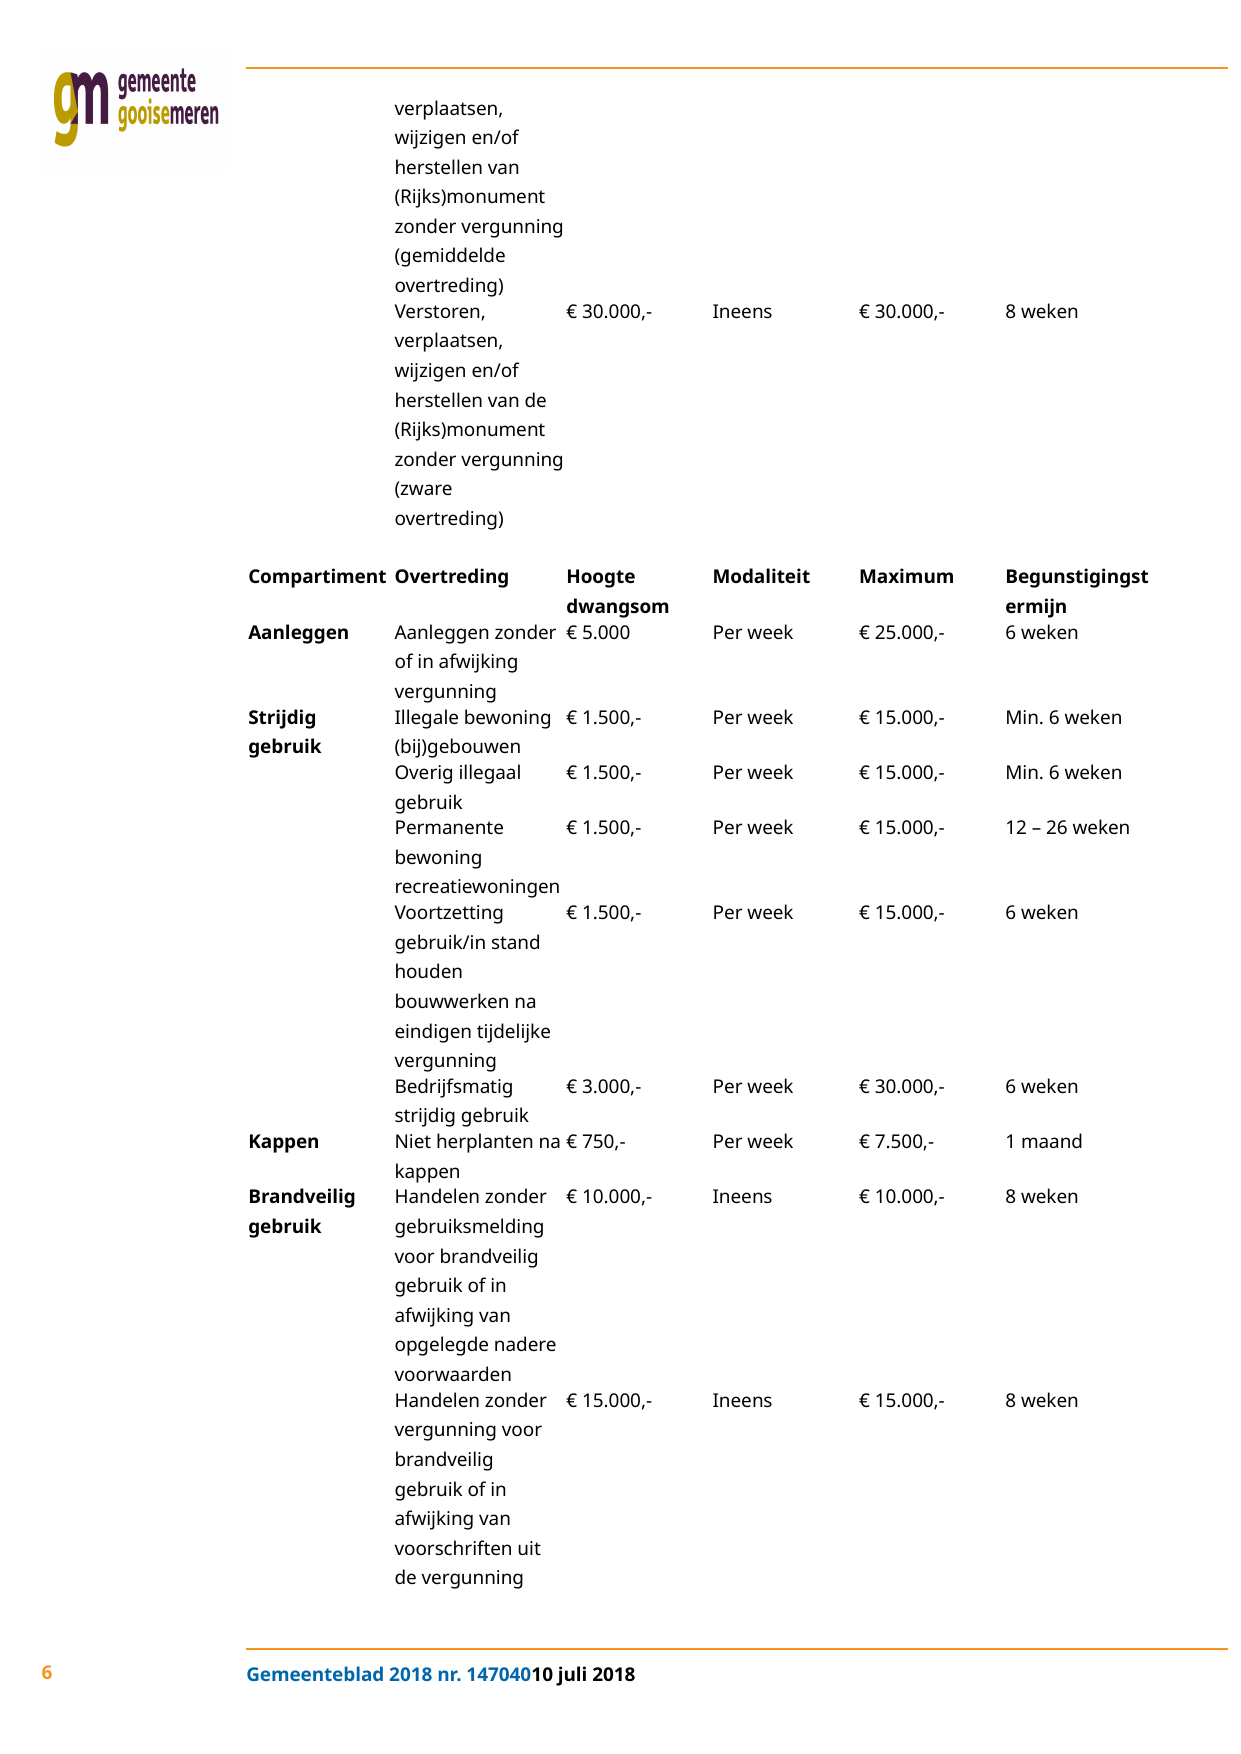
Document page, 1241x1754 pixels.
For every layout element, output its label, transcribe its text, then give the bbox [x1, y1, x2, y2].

table_cell Per week [713, 900, 859, 1073]
table_cell € 1.500,- [566, 815, 712, 899]
table_cell € 15.000,- [859, 815, 1005, 899]
table_header Hoogte dwangsom [566, 564, 712, 619]
table_cell 1 maand [1005, 1129, 1152, 1184]
table_cell Per week [713, 704, 859, 759]
table_cell Handelen zonder gebruiksmelding voor brandveilig gebruik of in afwijking van opgelegde nadere voorwaarden [394, 1184, 566, 1387]
table_header Maximum [859, 564, 1005, 619]
table_cell 6 weken [1005, 619, 1152, 704]
table_cell Bedrijfsmatig strijdig gebruik [394, 1073, 566, 1128]
table_cell [248, 1073, 394, 1128]
table_cell € 10.000,- [859, 1184, 1005, 1387]
table_cell 6 weken [1005, 900, 1152, 1073]
table_cell Per week [713, 1073, 859, 1128]
table_cell Per week [713, 1129, 859, 1184]
table_cell Voortzetting gebruik/in stand houden bouwwerken na eindigen tijdelijke vergunning [394, 900, 566, 1073]
table_cell Per week [713, 759, 859, 814]
table_cell 8 weken [1005, 298, 1152, 531]
table_cell Permanente bewoning recreatiewoningen [394, 815, 566, 899]
table_cell [248, 759, 394, 814]
table_cell 8 weken [1005, 1184, 1152, 1387]
table_cell € 1.500,- [566, 900, 712, 1073]
table_cell Ineens [713, 298, 859, 531]
table_header Begunstigingstermijn [1005, 564, 1152, 619]
table_cell € 750,- [566, 1129, 712, 1184]
table_cell Min. 6 weken [1005, 759, 1152, 814]
table_cell Handelen zonder vergunning voor brandveilig gebruik of in afwijking van voorschriften uit de vergunning [394, 1387, 566, 1590]
table_cell [248, 815, 394, 899]
table_cell € 15.000,- [859, 900, 1005, 1073]
table_cell € 15.000,- [859, 1387, 1005, 1590]
table_cell Per week [713, 619, 859, 704]
table_cell Brandveilig gebruik [248, 1184, 394, 1387]
table_cell 6 weken [1005, 1073, 1152, 1128]
table_cell [859, 95, 1005, 298]
table_cell verplaatsen, wijzigen en/of herstellen van (Rijks)monument zonder vergunning (gemiddelde overtreding) [394, 95, 566, 298]
table_cell € 1.500,- [566, 704, 712, 759]
table_cell € 15.000,- [566, 1387, 712, 1590]
table_cell € 30.000,- [566, 298, 712, 531]
table_header Overtreding [394, 564, 566, 619]
table_cell [713, 95, 859, 298]
picture [41, 47, 231, 172]
table_cell € 1.500,- [566, 759, 712, 814]
table_cell [1005, 95, 1152, 298]
table_cell € 5.000 [566, 619, 712, 704]
table_cell € 7.500,- [859, 1129, 1005, 1184]
table_cell Per week [713, 815, 859, 899]
table_cell Aanleggen zonder of in afwijking vergunning [394, 619, 566, 704]
table_cell 12 – 26 weken [1005, 815, 1152, 899]
table_cell € 10.000,- [566, 1184, 712, 1387]
table_cell Ineens [713, 1184, 859, 1387]
table_cell Verstoren, verplaatsen, wijzigen en/of herstellen van de (Rijks)monument zonder vergunning (zware overtreding) [394, 298, 566, 531]
table_cell [248, 95, 394, 298]
table_header Modaliteit [713, 564, 859, 619]
table_cell [566, 95, 712, 298]
table_cell Illegale bewoning (bij)gebouwen [394, 704, 566, 759]
table_cell € 25.000,- [859, 619, 1005, 704]
table_cell Strijdig gebruik [248, 704, 394, 759]
table_cell € 30.000,- [859, 298, 1005, 531]
table_cell € 30.000,- [859, 1073, 1005, 1128]
table_cell Min. 6 weken [1005, 704, 1152, 759]
table_cell € 15.000,- [859, 759, 1005, 814]
table_cell € 15.000,- [859, 704, 1005, 759]
table_cell Aanleggen [248, 619, 394, 704]
table_cell [248, 900, 394, 1073]
table_cell Ineens [713, 1387, 859, 1590]
table_cell [248, 1387, 394, 1590]
table_cell Overig illegaal gebruik [394, 759, 566, 814]
table_cell € 3.000,- [566, 1073, 712, 1128]
table_cell 8 weken [1005, 1387, 1152, 1590]
table_cell Kappen [248, 1129, 394, 1184]
table_cell [248, 298, 394, 531]
table_header Compartiment [248, 564, 394, 619]
table_cell Niet herplanten na kappen [394, 1129, 566, 1184]
